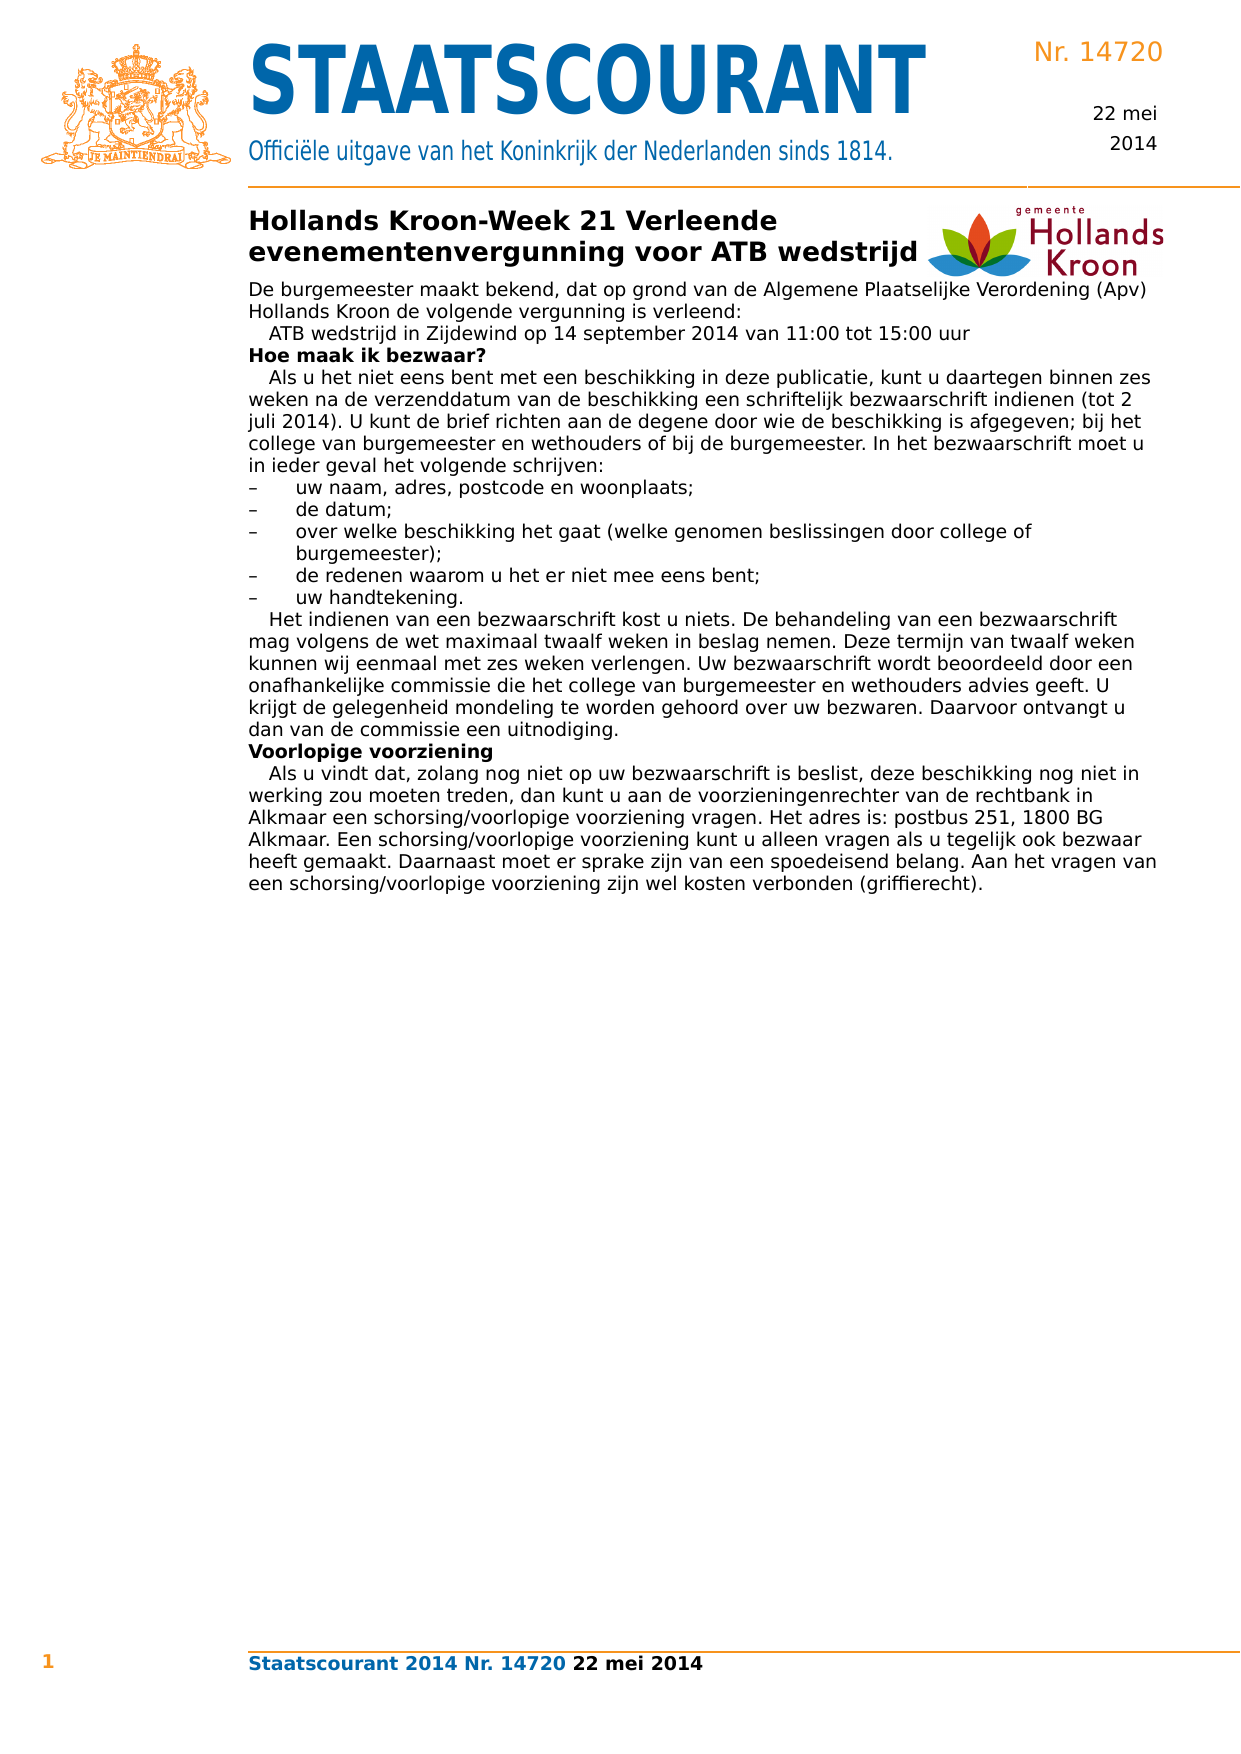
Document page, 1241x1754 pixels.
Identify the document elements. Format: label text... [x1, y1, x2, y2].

text Het indienen van een bezwaarschrift kost u niets. De behandeling van een bezwaarschrift mag volgens de wet maximaal twaalf weken in beslag nemen. Deze termijn van twaalf weken kunnen wij eenmaal met zes weken verlengen. Uw bezwaarschrift wordt beoordeeld door een onafhankelijke commissie die het college van burgemeester en wethouders advies geeft. U krijgt de gelegenheid mondeling te worden gehoord over uw bezwaren. Daarvoor ontvangt u dan van de commissie een uitnodiging. [248, 609, 1163, 741]
list over welke beschikking het gaat (welke genomen beslissingen door college of burgemeester); [248, 521, 1163, 565]
subtitle Hollands Kroon-Week 21 Verleende evenementenvergunning voor ATB wedstrijd [248, 206, 927, 268]
text Als u het niet eens bent met een beschikking in deze publicatie, kunt u daartegen binnen zes weken na de verzenddatum van de beschikking een schriftelijk bezwaarschrift indienen (tot 2 juli 2014). U kunt de brief richten aan de degene door wie de beschikking is afgegeven; bij het college van burgemeester en wethouders of bij de burgemeester. In het bezwaarschrift moet u in ieder geval het volgende schrijven: [248, 367, 1163, 477]
subtitle Voorlopige voorziening [248, 741, 1163, 763]
text Als u vindt dat, zolang nog niet op uw bezwaarschrift is beslist, deze beschikking nog niet in werking zou moeten treden, dan kunt u aan de voorzieningenrechter van de rechtbank in Alkmaar een schorsing/voorlopige voorziening vragen. Het adres is: postbus 251, 1800 BG Alkmaar. Een schorsing/voorlopige voorziening kunt u alleen vragen als u tegelijk ook bezwaar heeft gemaakt. Daarnaast moet er sprake zijn van een spoedeisend belang. Aan het vragen van een schorsing/voorlopige voorziening zijn wel kosten verbonden (griffierecht). [248, 763, 1163, 895]
text ATB wedstrijd in Zijdewind op 14 september 2014 van 11:00 tot 15:00 uur [248, 323, 1163, 345]
list de datum; [248, 499, 1163, 521]
list uw handtekening. [248, 587, 1163, 609]
list uw naam, adres, postcode en woonplaats; [248, 477, 1163, 499]
subtitle Hoe maak ik bezwaar? [248, 345, 1163, 367]
picture [41, 44, 231, 169]
text De burgemeester maakt bekend, dat op grond van de Algemene Plaatselijke Verordening (Apv) Hollands Kroon de volgende vergunning is verleend: [248, 279, 1163, 323]
picture [927, 205, 1164, 277]
list de redenen waarom u het er niet mee eens bent; [248, 565, 1163, 587]
